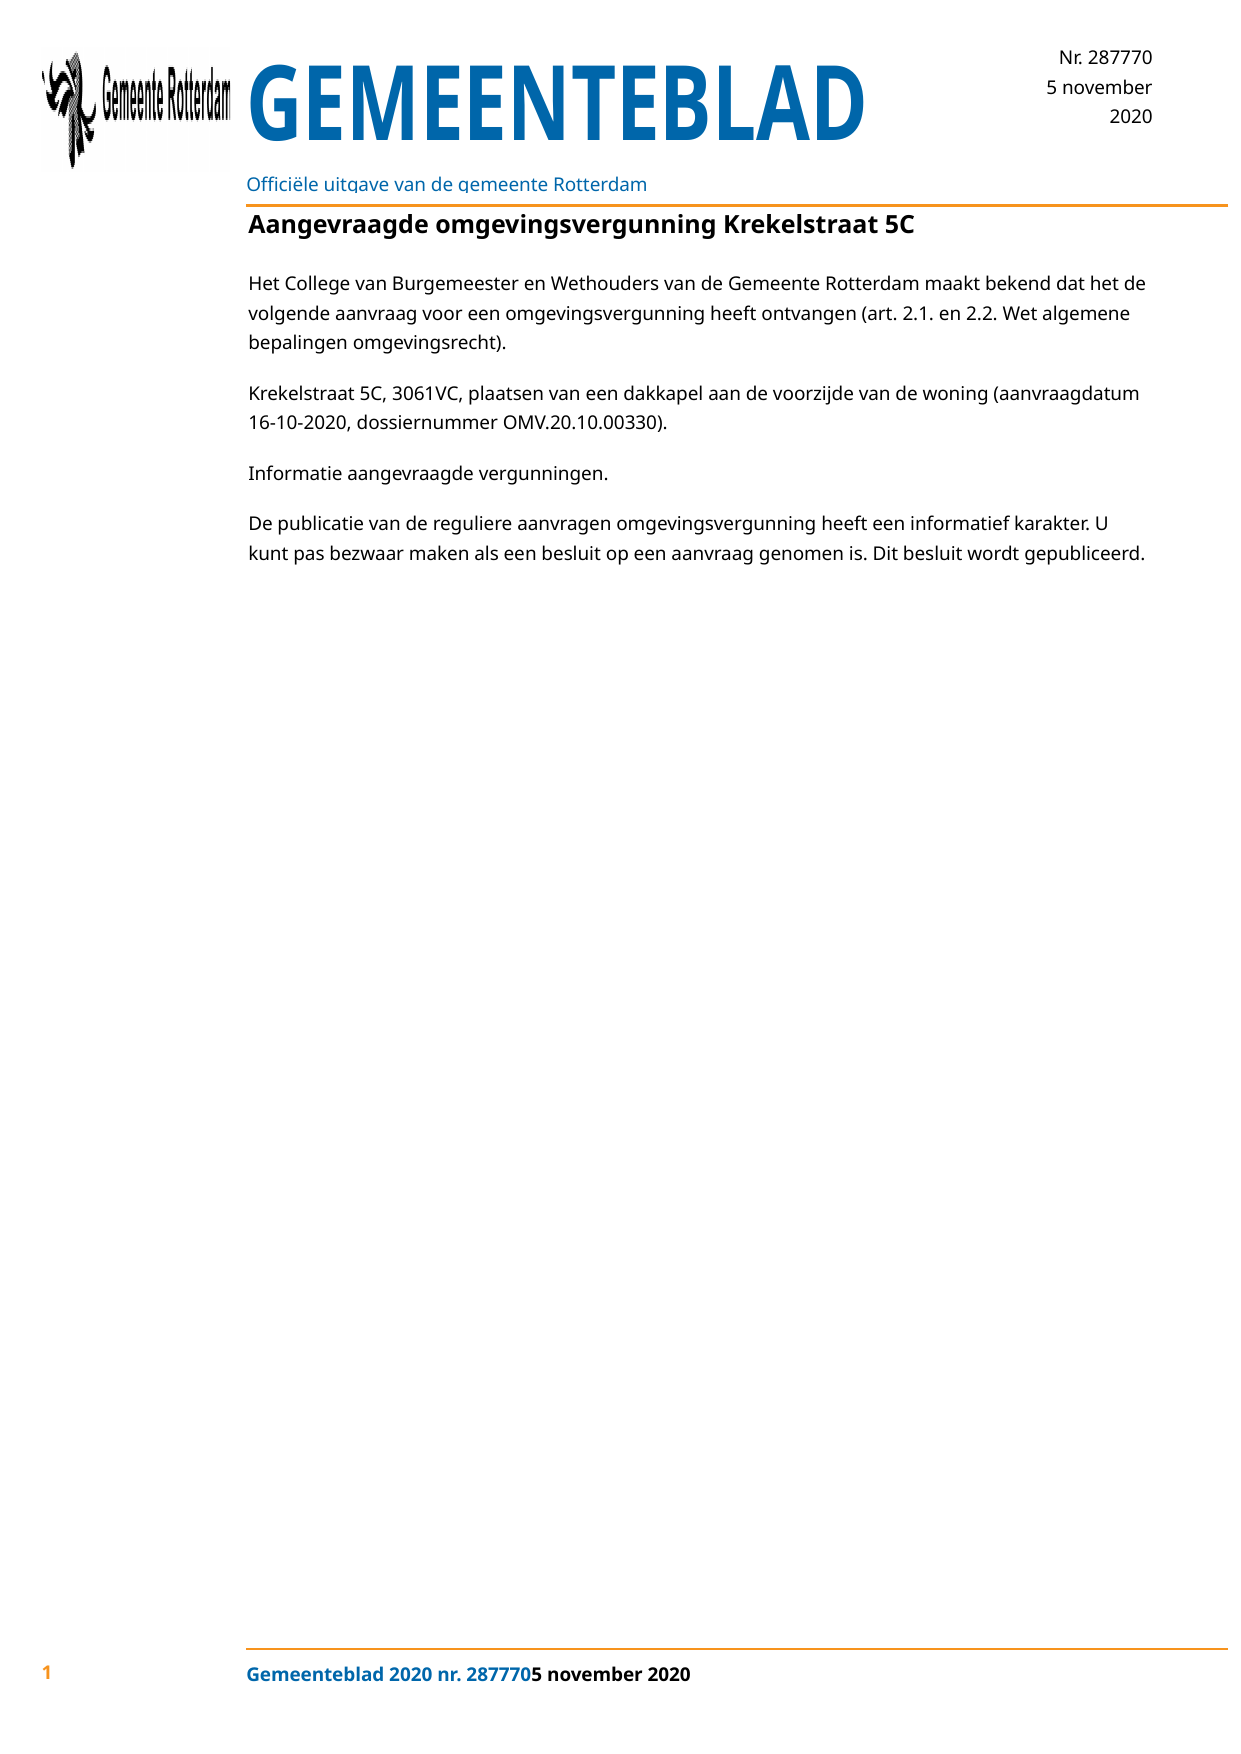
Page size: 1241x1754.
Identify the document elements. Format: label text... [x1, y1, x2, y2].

text De publicatie van de reguliere aanvragen omgevingsvergunning heeft een informatief karakter. U kunt pas bezwaar maken als een besluit op een aanvraag genomen is. Dit besluit wordt gepubliceerd. [248, 510, 1152, 566]
text Informatie aangevraagde vergunningen. [248, 460, 1152, 486]
text Het College van Burgemeester en Wethouders van de Gemeente Rotterdam maakt bekend dat het de volgende aanvraag voor een omgevingsvergunning heeft ontvangen (art. 2.1. en 2.2. Wet algemene bepalingen omgevingsrecht). [248, 270, 1152, 355]
picture [41, 47, 231, 172]
text Krekelstraat 5C, 3061VC, plaatsen van een dakkapel aan de voorzijde van de woning (aanvraagdatum 16-10-2020, dossiernummer OMV.20.10.00330). [248, 380, 1152, 435]
text Aangevraagde omgevingsvergunning Krekelstraat 5C [248, 207, 1152, 241]
